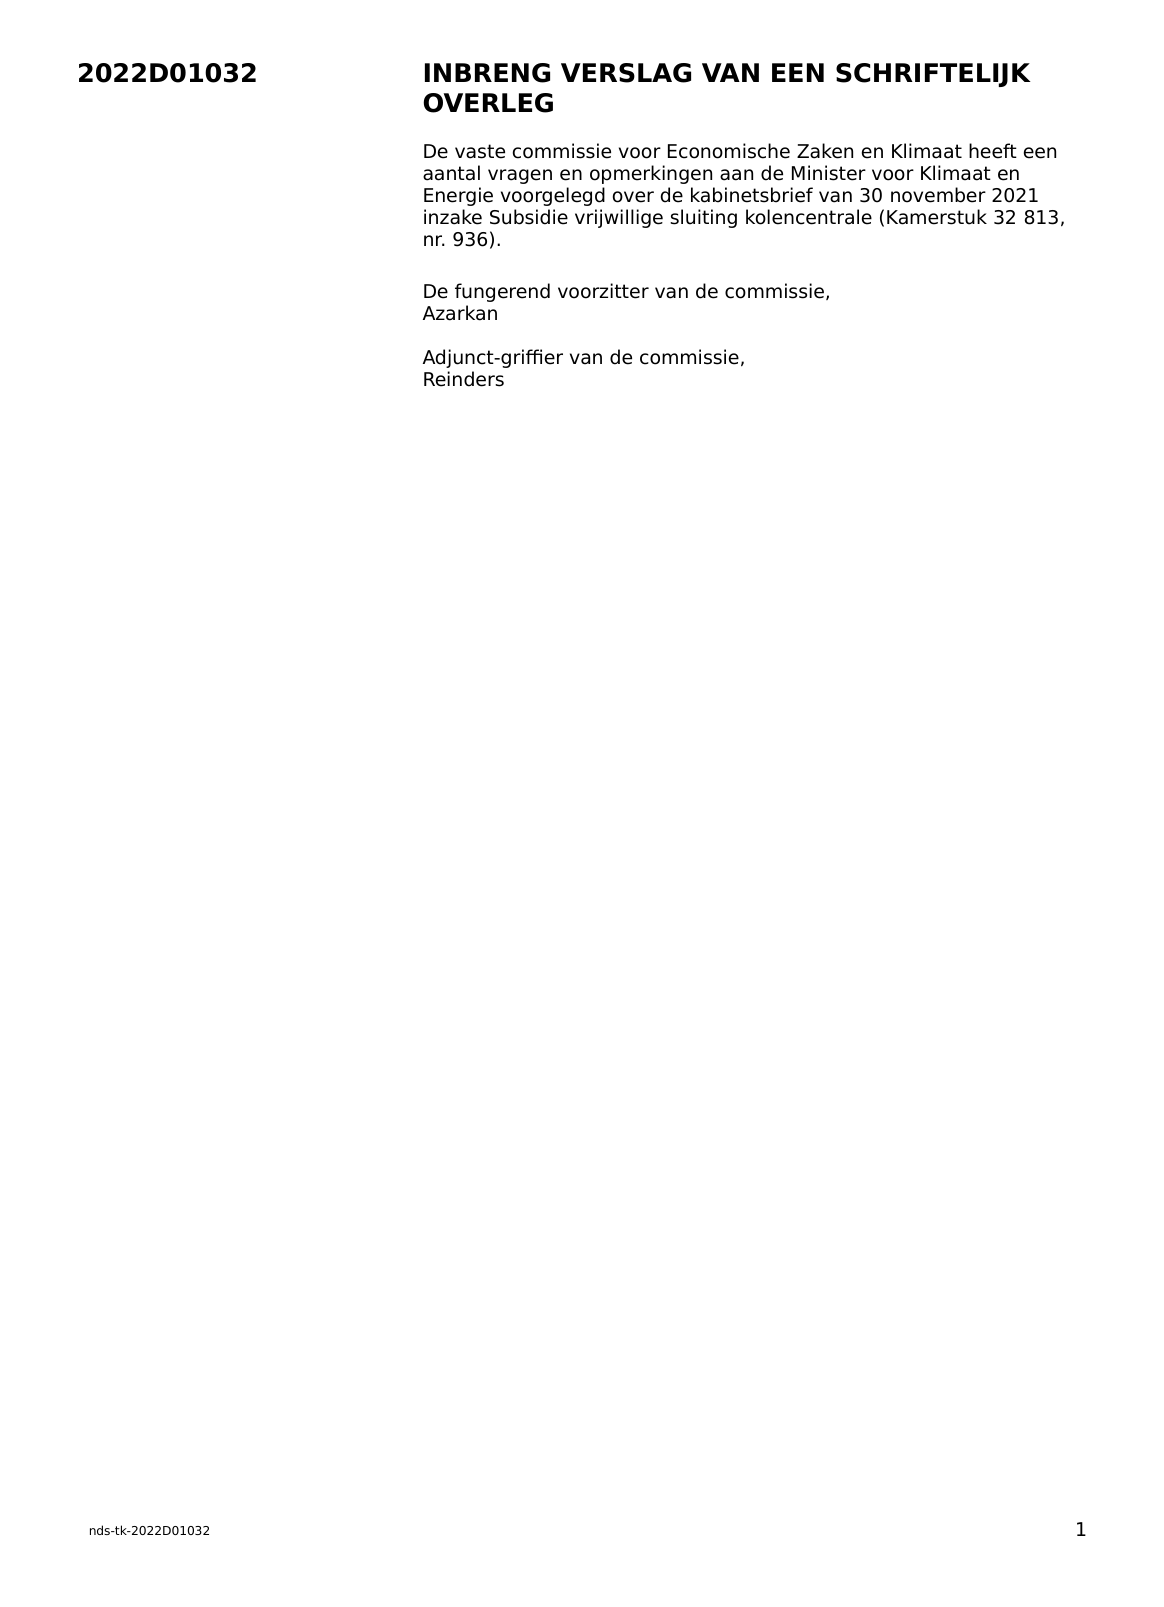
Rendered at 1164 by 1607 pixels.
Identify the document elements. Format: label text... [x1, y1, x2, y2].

text De vaste commissie voor Economische Zaken en Klimaat heeft een aantal vragen en opmerkingen aan de Minister voor Klimaat en Energie voorgelegd over de kabinetsbrief van 30 november 2021 inzake Subsidie vrijwillige sluiting kolencentrale (Kamerstuk 32 813, nr. 936). [422, 141, 1087, 251]
text 2022D01032 INBRENG VERSLAG VAN EEN SCHRIFTELIJK OVERLEG [77, 59, 1087, 118]
text Adjunct-griffier van de commissie, Reinders [422, 347, 1087, 391]
text nds-tk-2022D01032 [88, 1524, 323, 1538]
text De fungerend voorzitter van de commissie, Azarkan [422, 281, 1087, 324]
